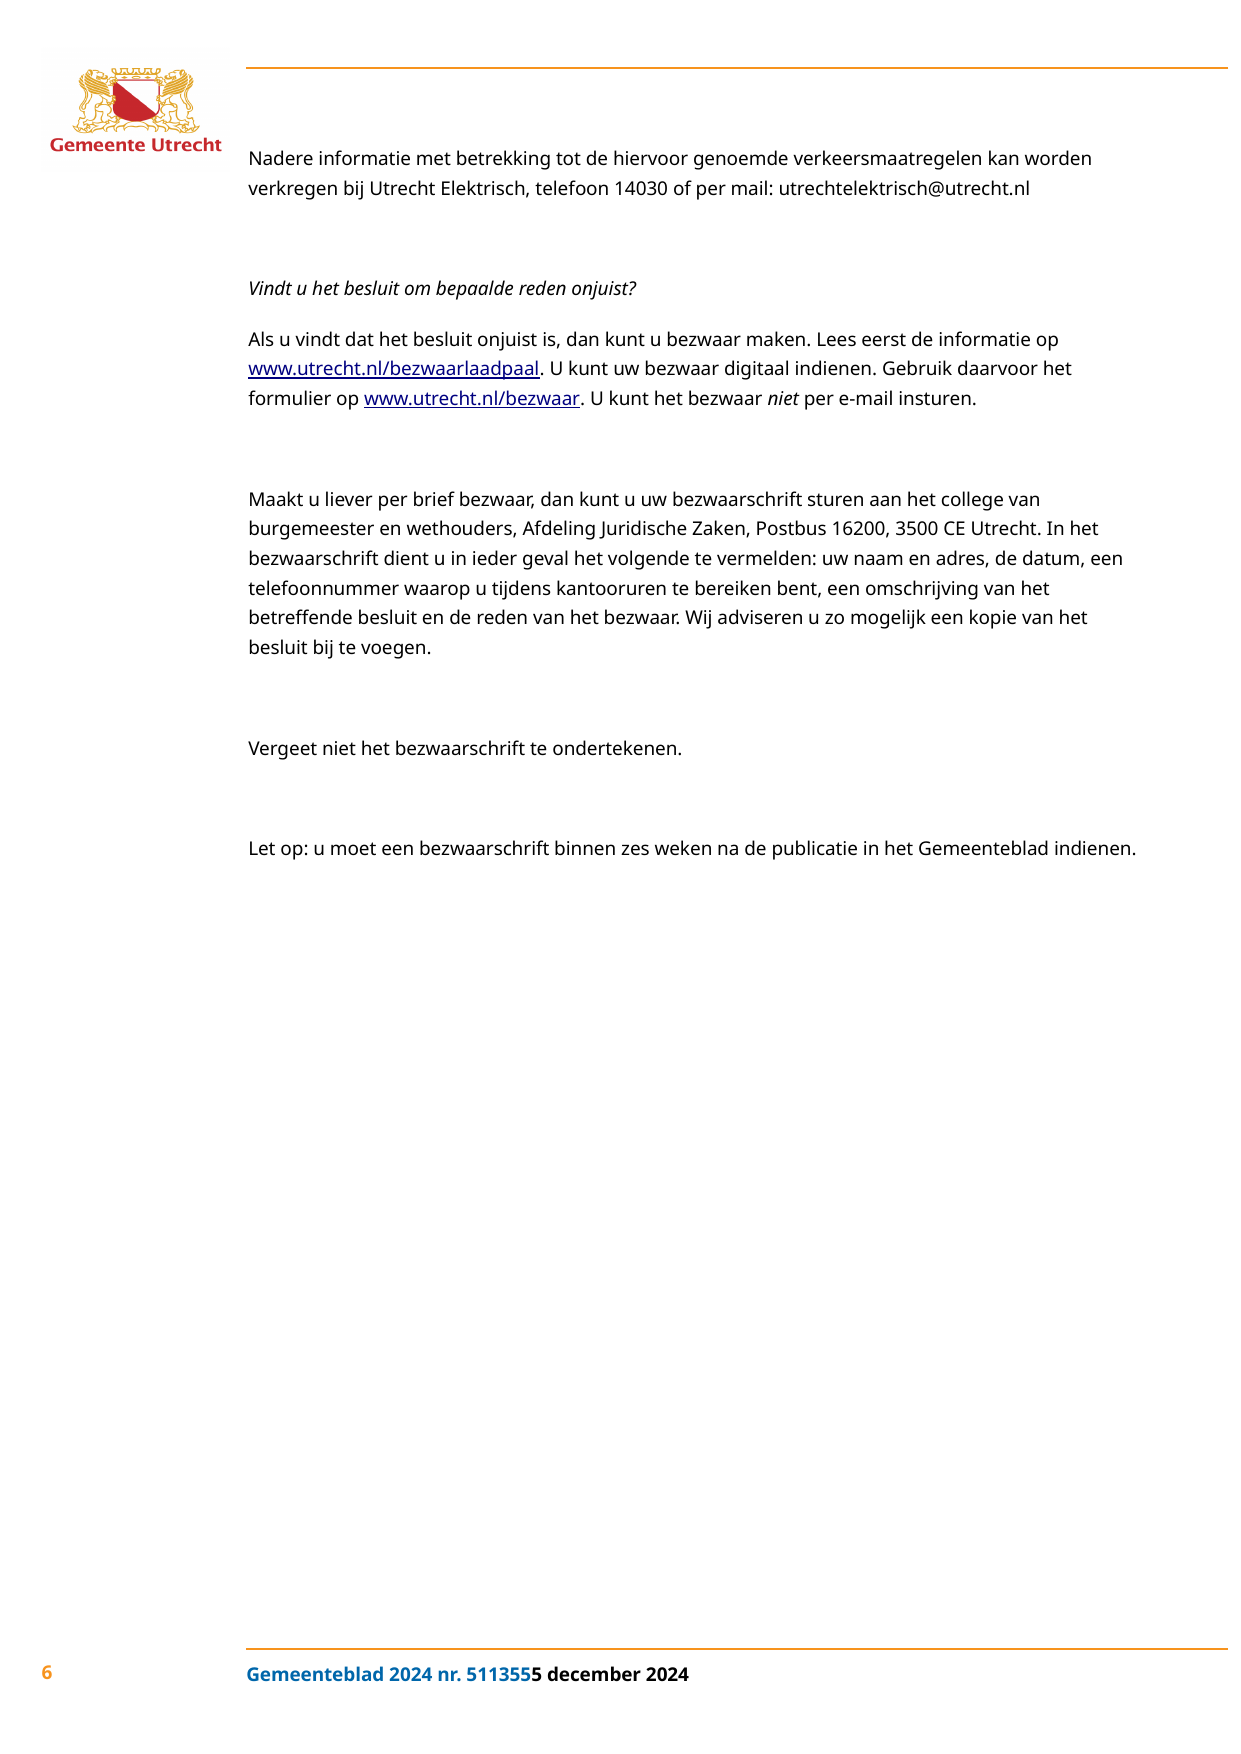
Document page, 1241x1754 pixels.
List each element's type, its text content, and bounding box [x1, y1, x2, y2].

text Maakt u liever per brief bezwaar, dan kunt u uw bezwaarschrift sturen aan het college van burgemeester en wethouders, Afdeling Juridische Zaken, Postbus 16200, 3500 CE Utrecht. In het bezwaarschrift dient u in ieder geval het volgende te vermelden: uw naam en adres, de datum, een telefoonnummer waarop u tijdens kantooruren te bereiken bent, een omschrijving van het betreffende besluit en de reden van het bezwaar. Wij adviseren u zo mogelijk een kopie van het besluit bij te voegen. [248, 486, 1152, 660]
picture [41, 47, 231, 172]
text Als u vindt dat het besluit onjuist is, dan kunt u bezwaar maken. Lees eerst de informatie op www.utrecht.nl/bezwaarlaadpaal. U kunt uw bezwaar digitaal indienen. Gebruik daarvoor het formulier op www.utrecht.nl/bezwaar. U kunt het bezwaar niet per e-mail insturen. [248, 326, 1152, 411]
text Vindt u het besluit om bepaalde reden onjuist? [248, 276, 1152, 301]
text Let op: u moet een bezwaarschrift binnen zes weken na de publicatie in het Gemeenteblad indienen. [248, 836, 1152, 861]
text Nadere informatie met betrekking tot de hiervoor genoemde verkeersmaatregelen kan worden verkregen bij Utrecht Elektrisch, telefoon 14030 of per mail: utrechtelektrisch@utrecht.nl [248, 145, 1152, 201]
text Vergeet niet het bezwaarschrift te ondertekenen. [248, 735, 1152, 761]
